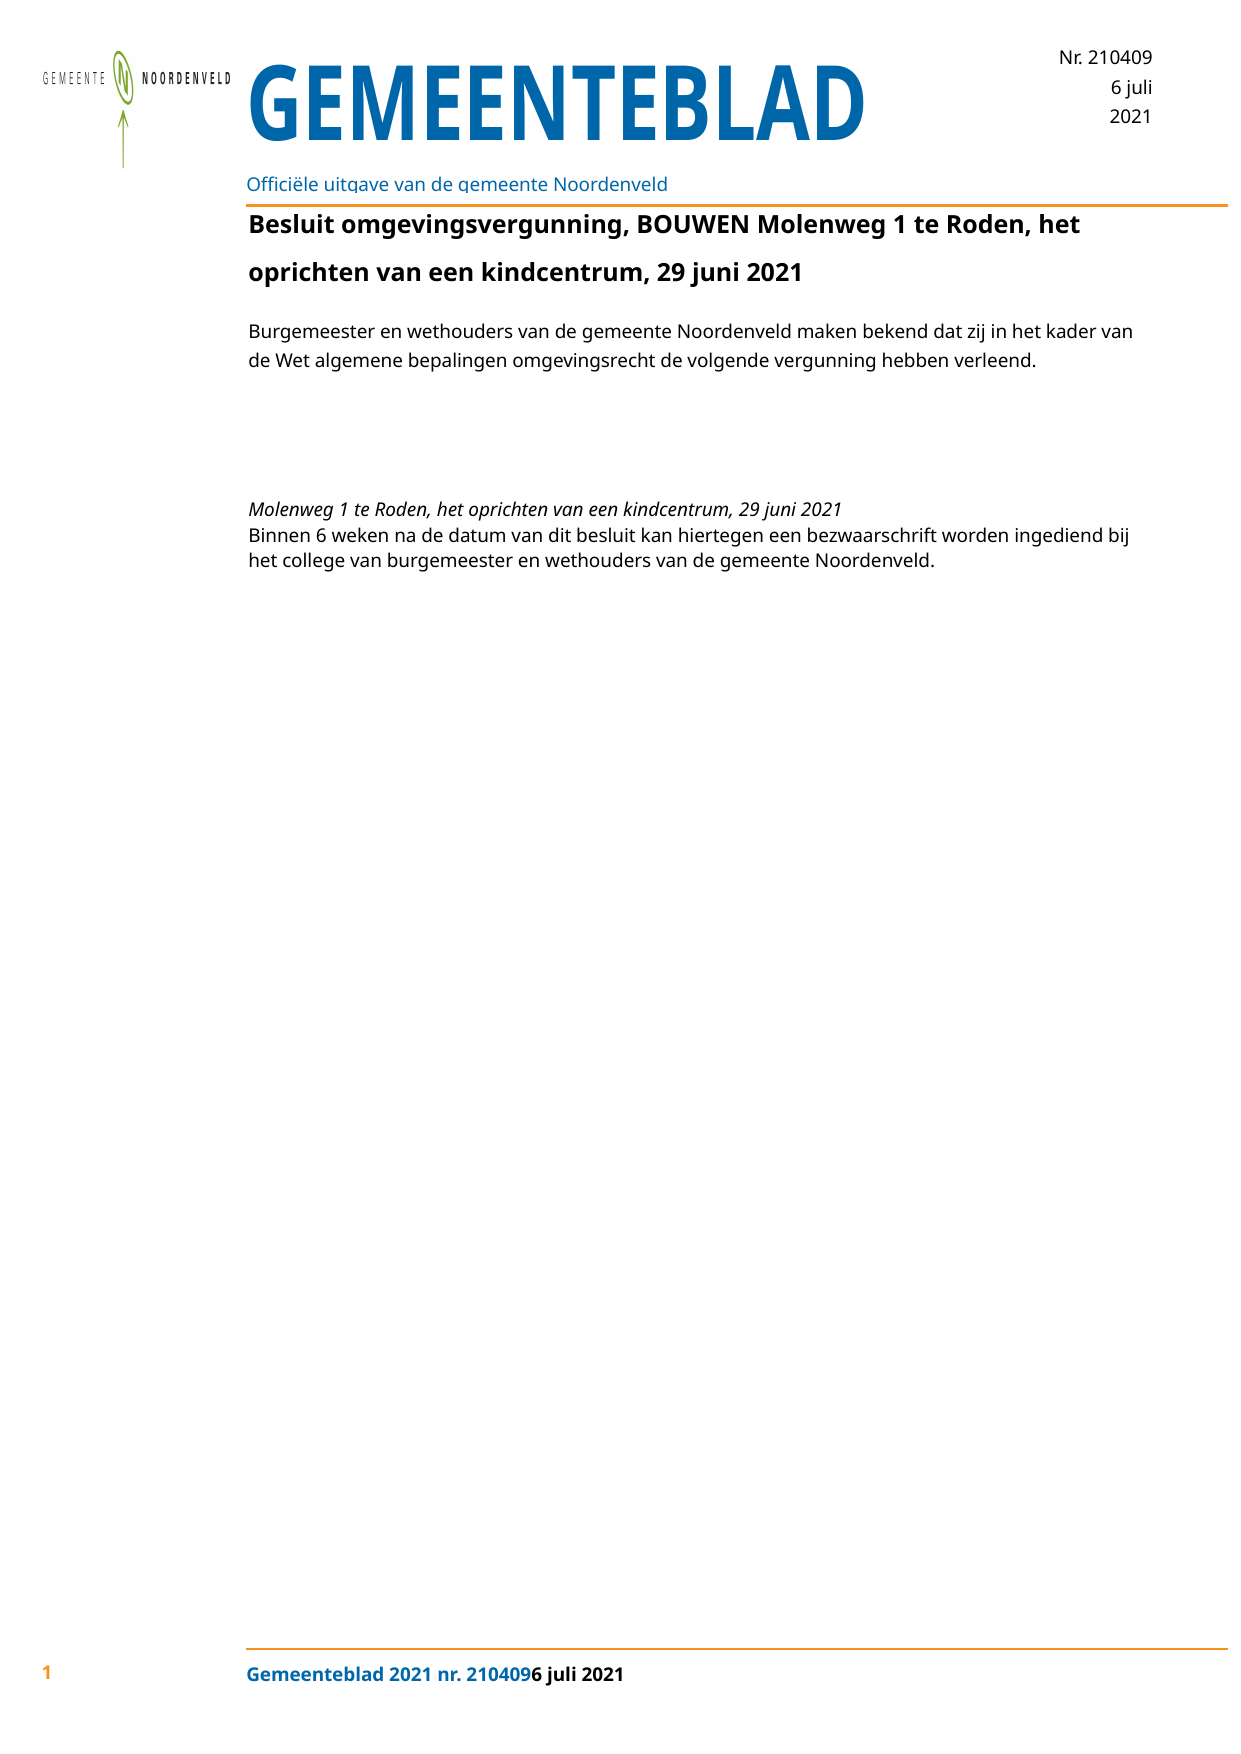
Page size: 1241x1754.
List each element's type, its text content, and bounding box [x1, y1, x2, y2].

text Burgemeester en wethouders van de gemeente Noordenveld maken bekend dat zij in het kader van de Wet algemene bepalingen omgevingsrecht de volgende vergunning hebben verleend. [248, 318, 1152, 373]
text Besluit omgevingsvergunning, BOUWEN Molenweg 1 te Roden, het oprichten van een kindcentrum, 29 juni 2021 [248, 207, 1152, 288]
text Molenweg 1 te Roden, het oprichten van een kindcentrum, 29 juni 2021 [248, 496, 1152, 522]
text Binnen 6 weken na de datum van dit besluit kan hiertegen een bezwaarschrift worden ingediend bij het college van burgemeester en wethouders van de gemeente Noordenveld. [248, 522, 1152, 573]
picture [41, 47, 231, 172]
